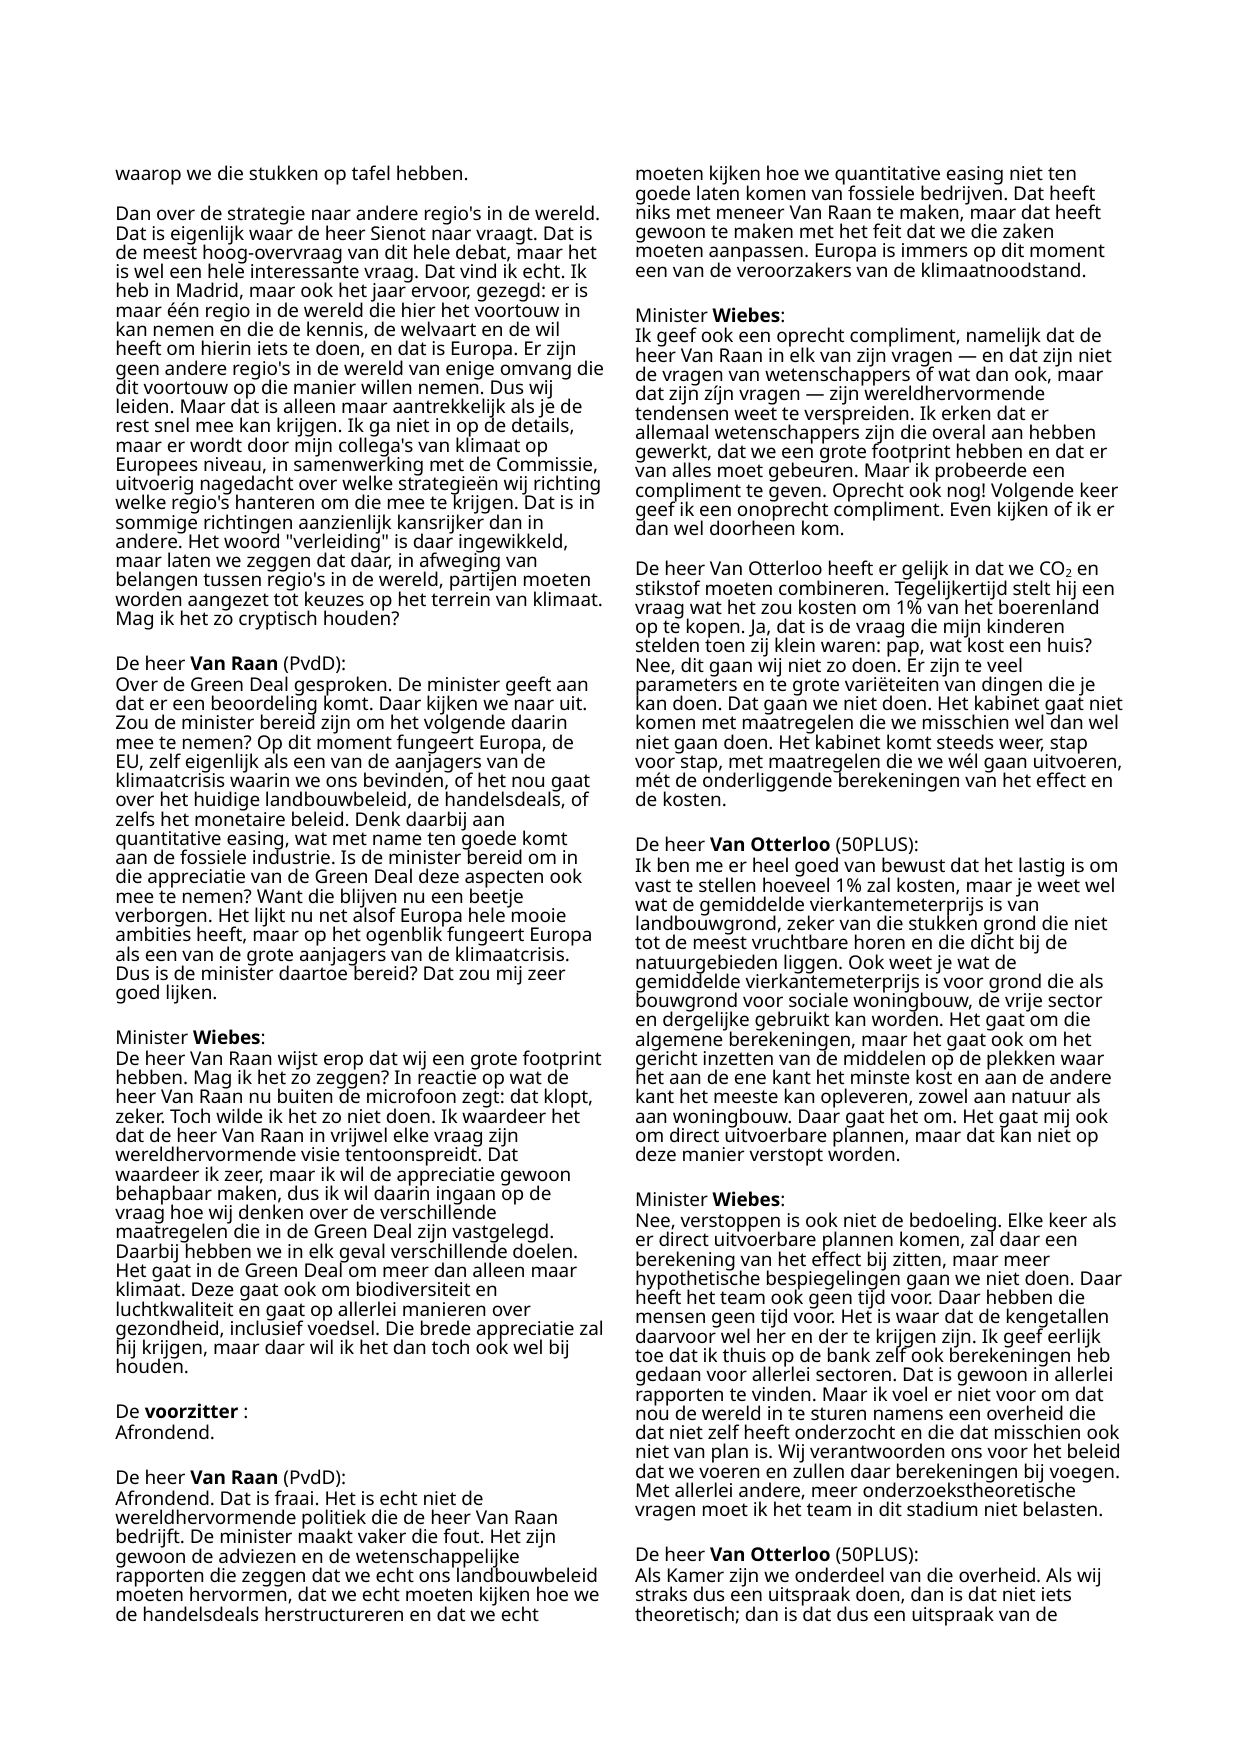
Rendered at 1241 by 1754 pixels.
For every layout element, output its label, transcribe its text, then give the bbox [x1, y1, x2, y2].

text De heer Van Otterloo (50PLUS): [635, 832, 1125, 857]
text Dan over de strategie naar andere regio's in de wereld. Dat is eigenlijk waar de heer Sienot naar vraagt. Dat is de meest hoog-overvraag van dit hele debat, maar het is wel een hele interessante vraag. Dat vind ik echt. Ik heb in Madrid, maar ook het jaar ervoor, gezegd: er is maar één regio in de wereld die hier het voortouw in kan nemen en die de kennis, de welvaart en de wil heeft om hierin iets te doen, en dat is Europa. Er zijn geen andere regio's in de wereld van enige omvang die dit voortouw op die manier willen nemen. Dus wij leiden. Maar dat is alleen maar aantrekkelijk als je de rest snel mee kan krijgen. Ik ga niet in op de details, maar er wordt door mijn collega's van klimaat op Europees niveau, in samenwerking met de Commissie, uitvoerig nagedacht over welke strategieën wij richting welke regio's hanteren om die mee te krijgen. Dat is in sommige richtingen aanzienlijk kansrijker dan in andere. Het woord "verleiding" is daar ingewikkeld, maar laten we zeggen dat daar, in afweging van belangen tussen regio's in de wereld, partijen moeten worden aangezet tot keuzes op het terrein van klimaat. Mag ik het zo cryptisch houden? [115, 205, 605, 629]
text waarop we die stukken op tafel hebben. [115, 165, 605, 184]
text Over de Green Deal gesproken. De minister geeft aan dat er een beoordeling komt. Daar kijken we naar uit. Zou de minister bereid zijn om het volgende daarin mee te nemen? Op dit moment fungeert Europa, de EU, zelf eigenlijk als een van de aanjagers van de klimaatcrisis waarin we ons bevinden, of het nou gaat over het huidige landbouwbeleid, de handelsdeals, of zelfs het monetaire beleid. Denk daarbij aan quantitative easing, wat met name ten goede komt aan de fossiele industrie. Is de minister bereid om in die appreciatie van de Green Deal deze aspecten ook mee te nemen? Want die blijven nu een beetje verborgen. Het lijkt nu net alsof Europa hele mooie ambities heeft, maar op het ogenblik fungeert Europa als een van de grote aanjagers van de klimaatcrisis. Dus is de minister daartoe bereid? Dat zou mij zeer goed lijken. [115, 676, 605, 1003]
text De heer Van Raan (PvdD): [115, 650, 605, 676]
text Afrondend. Dat is fraai. Het is echt niet de wereldhervormende politiek die de heer Van Raan bedrijft. De minister maakt vaker die fout. Het zijn gewoon de adviezen en de wetenschappelijke rapporten die zeggen dat we echt ons landbouwbeleid moeten hervormen, dat we echt moeten kijken hoe we de handelsdeals herstructureren en dat we echt [115, 1490, 605, 1625]
text Minister Wiebes: [115, 1024, 605, 1050]
text Als Kamer zijn we onderdeel van die overheid. Als wij straks dus een uitspraak doen, dan is dat niet iets theoretisch; dan is dat dus een uitspraak van de [635, 1567, 1125, 1625]
text De voorzitter : [115, 1398, 605, 1424]
text Minister Wiebes: [635, 302, 1125, 327]
text Ik ben me er heel goed van bewust dat het lastig is om vast te stellen hoeveel 1% zal kosten, maar je weet wel wat de gemiddelde vierkantemeterprijs is van landbouwgrond, zeker van die stukken grond die niet tot de meest vruchtbare horen en die dicht bij de natuurgebieden liggen. Ook weet je wat de gemiddelde vierkantemeterprijs is voor grond die als bouwgrond voor sociale woningbouw, de vrije sector en dergelijke gebruikt kan worden. Het gaat om die algemene berekeningen, maar het gaat ook om het gericht inzetten van de middelen op de plekken waar het aan de ene kant het minste kost en aan de andere kant het meeste kan opleveren, zowel aan natuur als aan woningbouw. Daar gaat het om. Het gaat mij ook om direct uitvoerbare plannen, maar dat kan niet op deze manier verstopt worden. [635, 857, 1125, 1166]
text Nee, verstoppen is ook niet de bedoeling. Elke keer als er direct uitvoerbare plannen komen, zal daar een berekening van het effect bij zitten, maar meer hypothetische bespiegelingen gaan we niet doen. Daar heeft het team ook geen tijd voor. Daar hebben die mensen geen tijd voor. Het is waar dat de kengetallen daarvoor wel her en der te krijgen zijn. Ik geef eerlijk toe dat ik thuis op de bank zelf ook berekeningen heb gedaan voor allerlei sectoren. Dat is gewoon in allerlei rapporten te vinden. Maar ik voel er niet voor om dat nou de wereld in te sturen namens een overheid die dat niet zelf heeft onderzocht en die dat misschien ook niet van plan is. Wij verantwoorden ons voor het beleid dat we voeren en zullen daar berekeningen bij voegen. Met allerlei andere, meer onderzoekstheoretische vragen moet ik het team in dit stadium niet belasten. [635, 1212, 1125, 1521]
text De heer Van Otterloo (50PLUS): [635, 1541, 1125, 1567]
text De heer Van Otterloo heeft er gelijk in dat we CO2 en stikstof moeten combineren. Tegelijkertijd stelt hij een vraag wat het zou kosten om 1% van het boerenland op te kopen. Ja, dat is de vraag die mijn kinderen stelden toen zij klein waren: pap, wat kost een huis? Nee, dit gaan wij niet zo doen. Er zijn te veel parameters en te grote variëteiten van dingen die je kan doen. Dat gaan we niet doen. Het kabinet gaat niet komen met maatregelen die we misschien wel dan wel niet gaan doen. Het kabinet komt steeds weer, stap voor stap, met maatregelen die we wél gaan uitvoeren, mét de onderliggende berekeningen van het effect en de kosten. [635, 560, 1125, 811]
text De heer Van Raan (PvdD): [115, 1464, 605, 1490]
text De heer Van Raan wijst erop dat wij een grote footprint hebben. Mag ik het zo zeggen? In reactie op wat de heer Van Raan nu buiten de microfoon zegt: dat klopt, zeker. Toch wilde ik het zo niet doen. Ik waardeer het dat de heer Van Raan in vrijwel elke vraag zijn wereldhervormende visie tentoonspreidt. Dat waardeer ik zeer, maar ik wil de appreciatie gewoon behapbaar maken, dus ik wil daarin ingaan op de vraag hoe wij denken over de verschillende maatregelen die in de Green Deal zijn vastgelegd. Daarbij hebben we in elk geval verschillende doelen. Het gaat in de Green Deal om meer dan alleen maar klimaat. Deze gaat ook om biodiversiteit en luchtkwaliteit en gaat op allerlei manieren over gezondheid, inclusief voedsel. Die brede appreciatie zal hij krijgen, maar daar wil ik het dan toch ook wel bij houden. [115, 1050, 605, 1378]
text Afrondend. [115, 1424, 605, 1443]
text moeten kijken hoe we quantitative easing niet ten goede laten komen van fossiele bedrijven. Dat heeft niks met meneer Van Raan te maken, maar dat heeft gewoon te maken met het feit dat we die zaken moeten aanpassen. Europa is immers op dit moment een van de veroorzakers van de klimaatnoodstand. [635, 165, 1125, 281]
text Ik geef ook een oprecht compliment, namelijk dat de heer Van Raan in elk van zijn vragen — en dat zijn niet de vragen van wetenschappers of wat dan ook, maar dat zijn zíjn vragen — zijn wereldhervormende tendensen weet te verspreiden. Ik erken dat er allemaal wetenschappers zijn die overal aan hebben gewerkt, dat we een grote footprint hebben en dat er van alles moet gebeuren. Maar ik probeerde een compliment te geven. Oprecht ook nog! Volgende keer geef ik een onoprecht compliment. Even kijken of ik er dan wel doorheen kom. [635, 327, 1125, 539]
text Minister Wiebes: [635, 1186, 1125, 1212]
